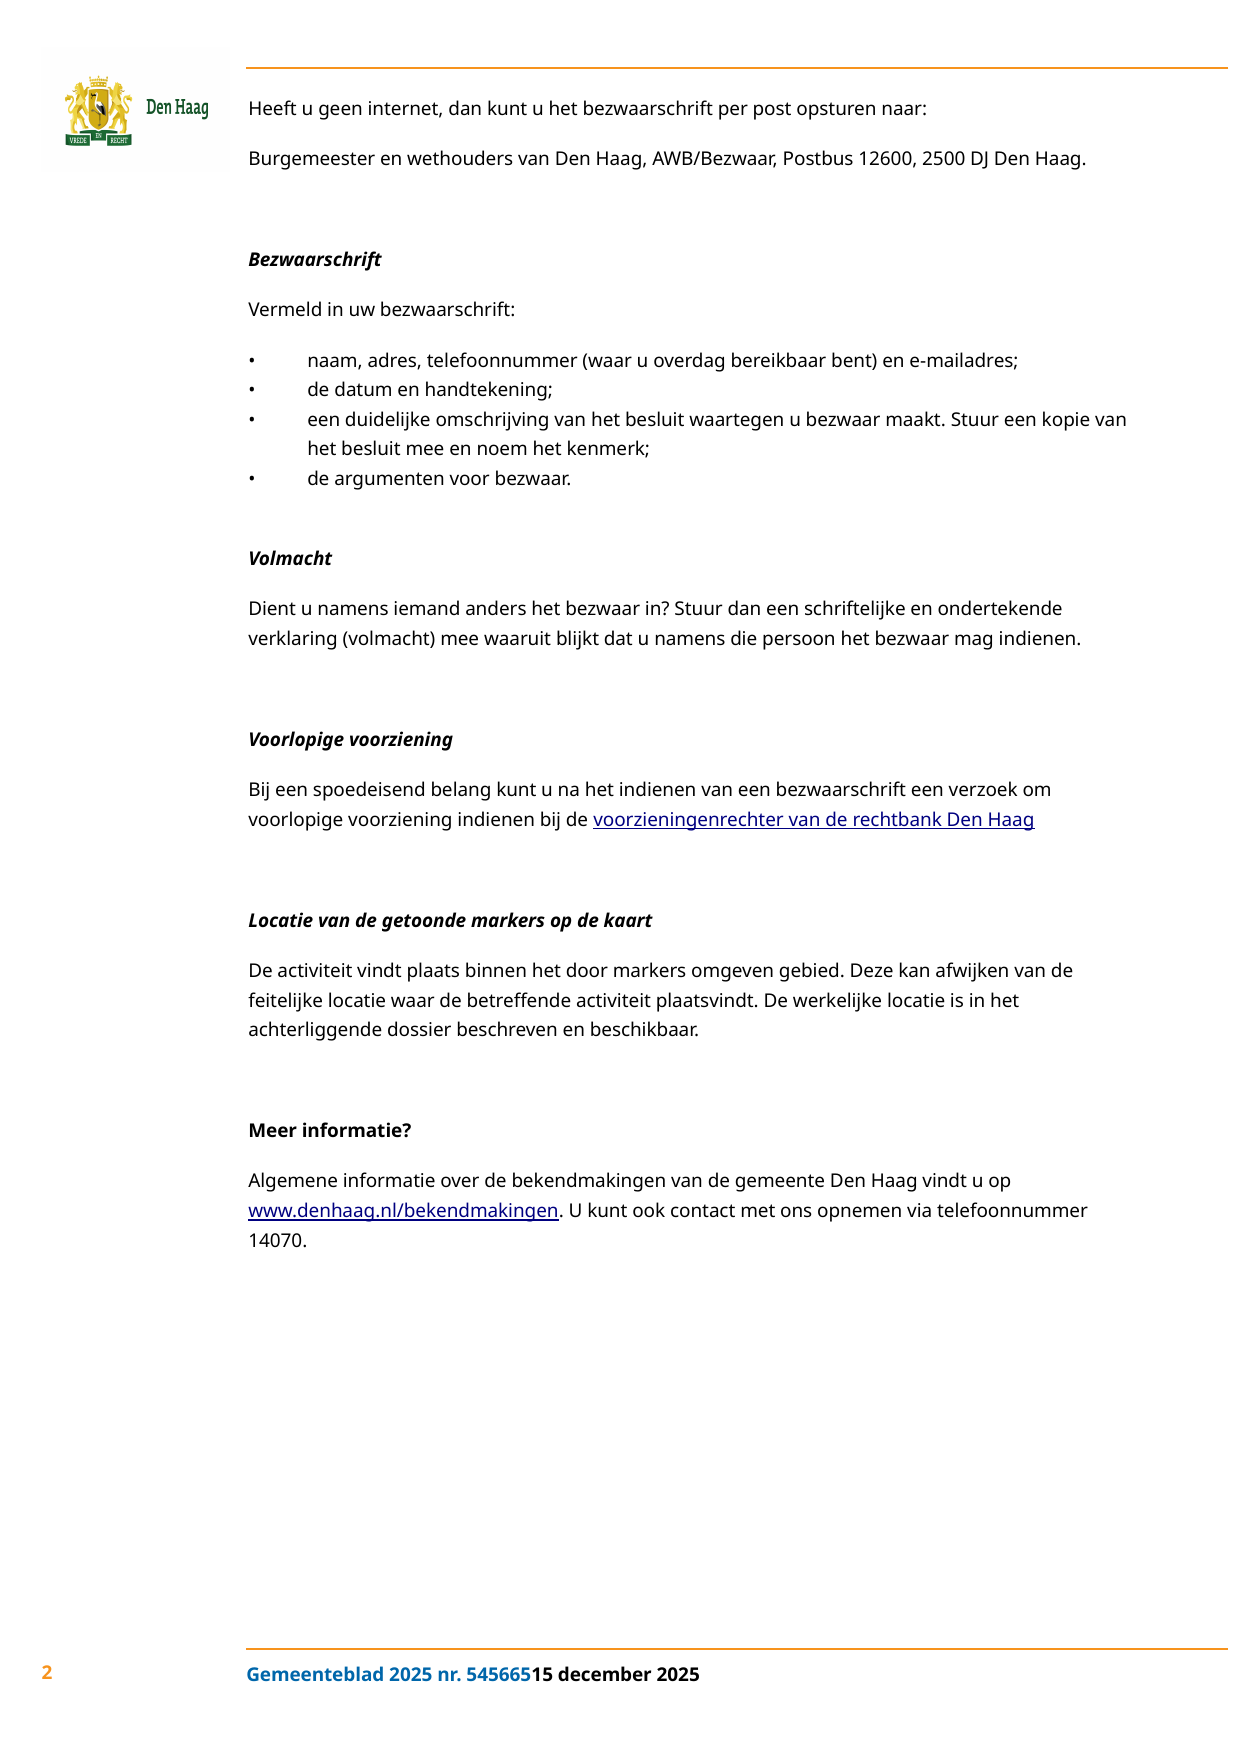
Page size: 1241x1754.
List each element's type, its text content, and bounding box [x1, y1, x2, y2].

text Dient u namens iemand anders het bezwaar in? Stuur dan een schriftelijke en ondertekende verklaring (volmacht) mee waaruit blijkt dat u namens die persoon het bezwaar mag indienen. [248, 596, 1152, 651]
list de argumenten voor bezwaar. [248, 465, 1152, 491]
text Locatie van de getoonde markers op de kaart [248, 907, 1152, 933]
text Bezwaarschrift [248, 246, 1152, 272]
picture [41, 47, 231, 172]
list naam, adres, telefoonnummer (waar u overdag bereikbaar bent) en e-mailadres; [248, 347, 1152, 373]
text Bij een spoedeisend belang kunt u na het indienen van een bezwaarschrift een verzoek om voorlopige voorziening indienen bij de voorzieningenrechter van de rechtbank Den Haag [248, 776, 1152, 832]
text Voorlopige voorziening [248, 726, 1152, 752]
text Burgemeester en wethouders van Den Haag, AWB/Bezwaar, Postbus 12600, 2500 DJ Den Haag. [248, 145, 1152, 171]
text Meer informatie? [248, 1117, 1152, 1143]
text Heeft u geen internet, dan kunt u het bezwaarschrift per post opsturen naar: [248, 95, 1152, 121]
text Volmacht [248, 545, 1152, 571]
text Algemene informatie over de bekendmakingen van de gemeente Den Haag vindt u op www.denhaag.nl/bekendmakingen. U kunt ook contact met ons opnemen via telefoonnummer 14070. [248, 1168, 1152, 1253]
list de datum en handtekening; [248, 376, 1152, 402]
list een duidelijke omschrijving van het besluit waartegen u bezwaar maakt. Stuur een kopie van het besluit mee en noem het kenmerk; [248, 406, 1152, 461]
text De activiteit vindt plaats binnen het door markers omgeven gebied. Deze kan afwijken van de feitelijke locatie waar de betreffende activiteit plaatsvindt. De werkelijke locatie is in het achterliggende dossier beschreven en beschikbaar. [248, 957, 1152, 1042]
text Vermeld in uw bezwaarschrift: [248, 296, 1152, 322]
